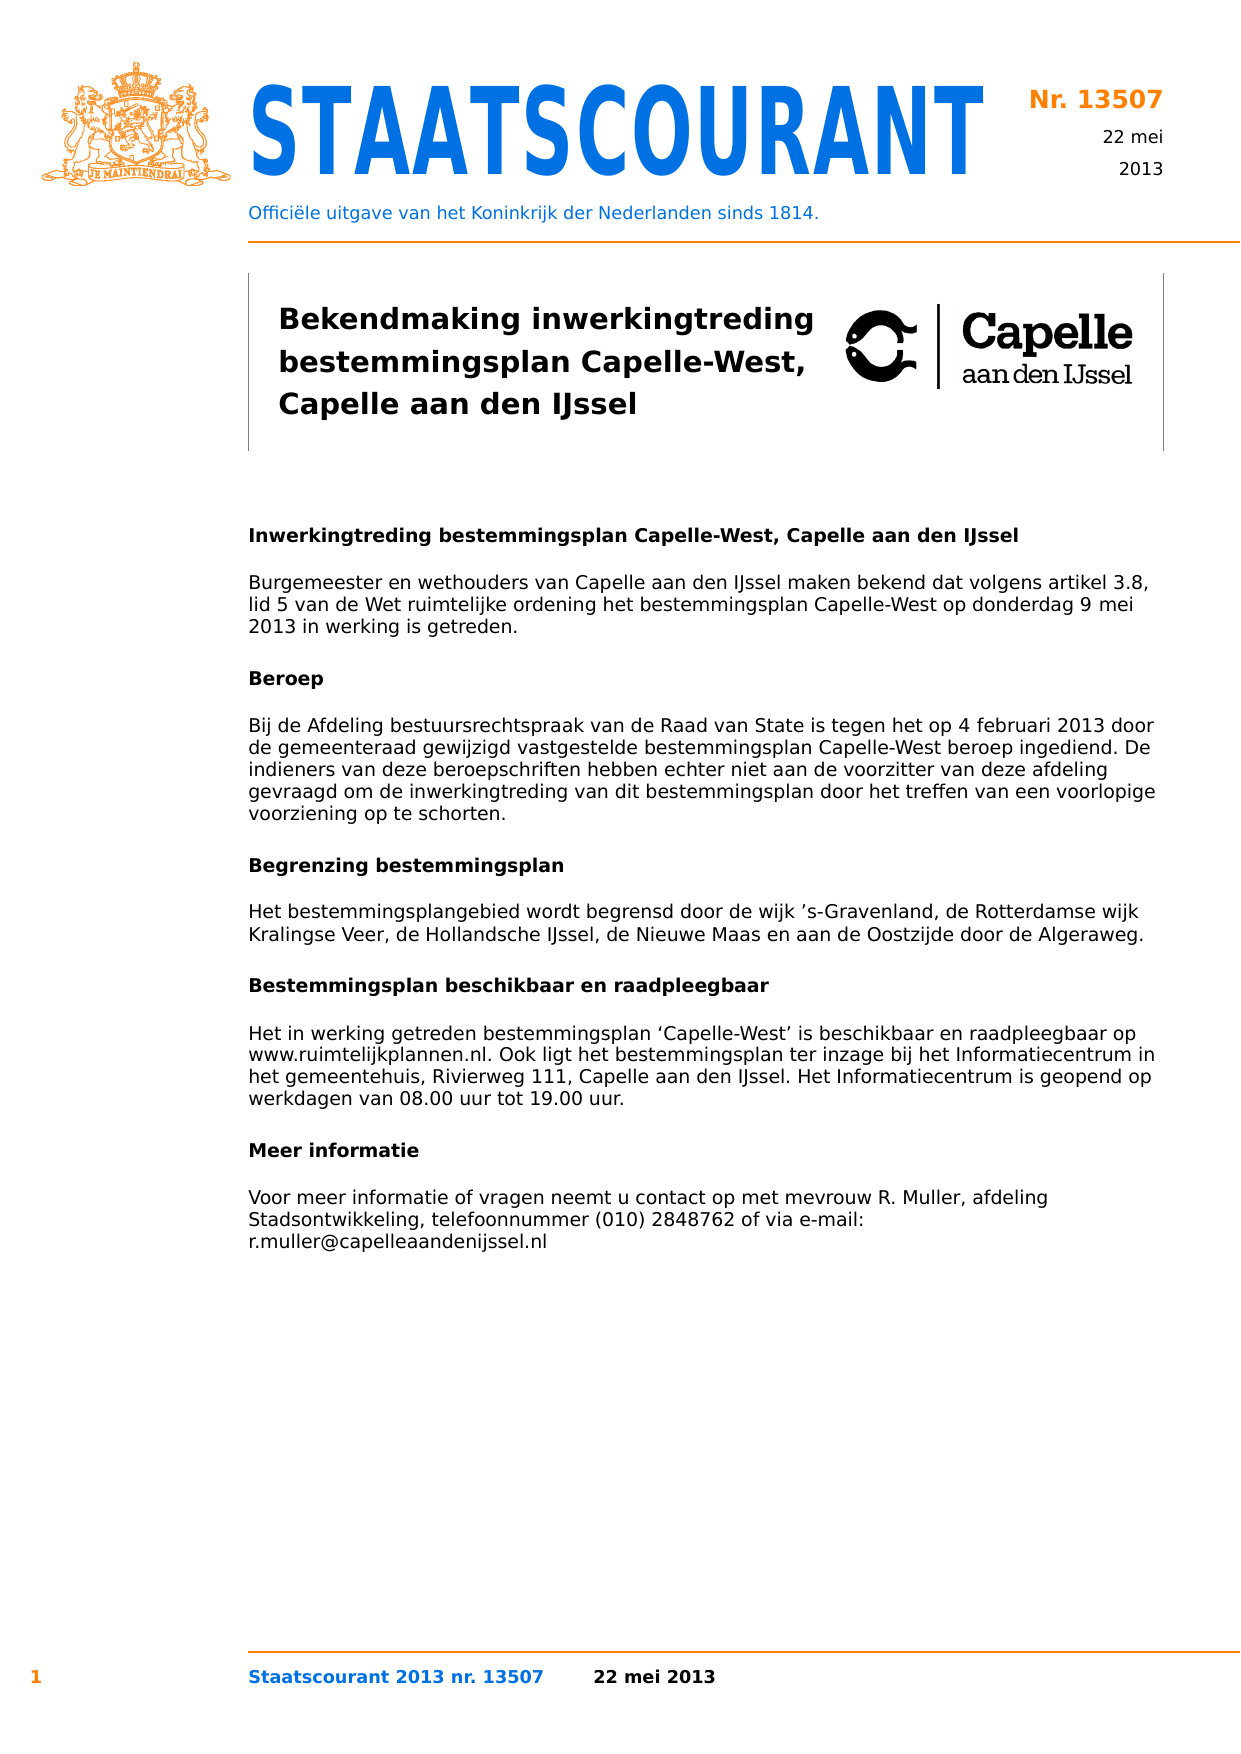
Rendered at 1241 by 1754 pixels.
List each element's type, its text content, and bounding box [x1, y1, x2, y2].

text Het bestemmingsplangebied wordt begrensd door de wijk ’s-Gravenland, de Rotterdamse wijk Kralingse Veer, de Hollandsche IJssel, de Nieuwe Maas en aan de Oostzijde door de Algeraweg. [248, 901, 1163, 945]
subtitle Beroep [248, 668, 1163, 689]
table_cell Officiële uitgave van het Koninkrijk der Nederlanden sinds 1814. [248, 203, 1240, 241]
text Voor meer informatie of vragen neemt u contact op met mevrouw R. Muller, afdeling Stadsontwikkeling, telefoonnummer (010) 2848762 of via e-mail: r.muller@capelleaandenijssel.nl [248, 1187, 1163, 1253]
text Bij de Afdeling bestuursrechtspraak van de Raad van State is tegen het op 4 februari 2013 door de gemeenteraad gewijzigd vastgestelde bestemmingsplan Capelle-West beroep ingediend. De indieners van deze beroepschriften hebben echter niet aan de voorzitter van deze afdeling gevraagd om de inwerkingtreding van dit bestemmingsplan door het treffen van een voorlopige voorziening op te schorten. [248, 714, 1163, 824]
table_header Nr. 13507 [998, 62, 1240, 121]
subtitle Begrenzing bestemmingsplan [248, 854, 1163, 876]
table_header [25, 62, 248, 241]
table_cell 22 mei [998, 121, 1240, 153]
picture [41, 62, 231, 186]
text Burgemeester en wethouders van Capelle aan den IJssel maken bekend dat volgens artikel 3.8, lid 5 van de Wet ruimtelijke ordening het bestemmingsplan Capelle-West op donderdag 9 mei 2013 in werking is getreden. [248, 572, 1163, 638]
table_cell 2013 [998, 153, 1240, 203]
subtitle Meer informatie [248, 1140, 1163, 1162]
text Het in werking getreden bestemmingsplan ‘Capelle-West’ is beschikbaar en raadpleegbaar op www.ruimtelijkplannen.nl. Ook ligt het bestemmingsplan ter inzage bij het Informatiecentrum in het gemeentehuis, Rivierweg 111, Capelle aan den IJssel. Het Informatiecentrum is geopend op werkdagen van 08.00 uur tot 19.00 uur. [248, 1022, 1163, 1110]
subtitle Inwerkingtreding bestemmingsplan Capelle-West, Capelle aan den IJssel [248, 525, 1163, 547]
subtitle Bestemmingsplan beschikbaar en raadpleegbaar [248, 975, 1163, 997]
picture [844, 302, 1134, 391]
table_header STAATSCOURANT [248, 62, 998, 203]
subtitle Bekendmaking inwerkingtreding bestemmingsplan Capelle-West, Capelle aan den IJssel [249, 273, 1163, 451]
